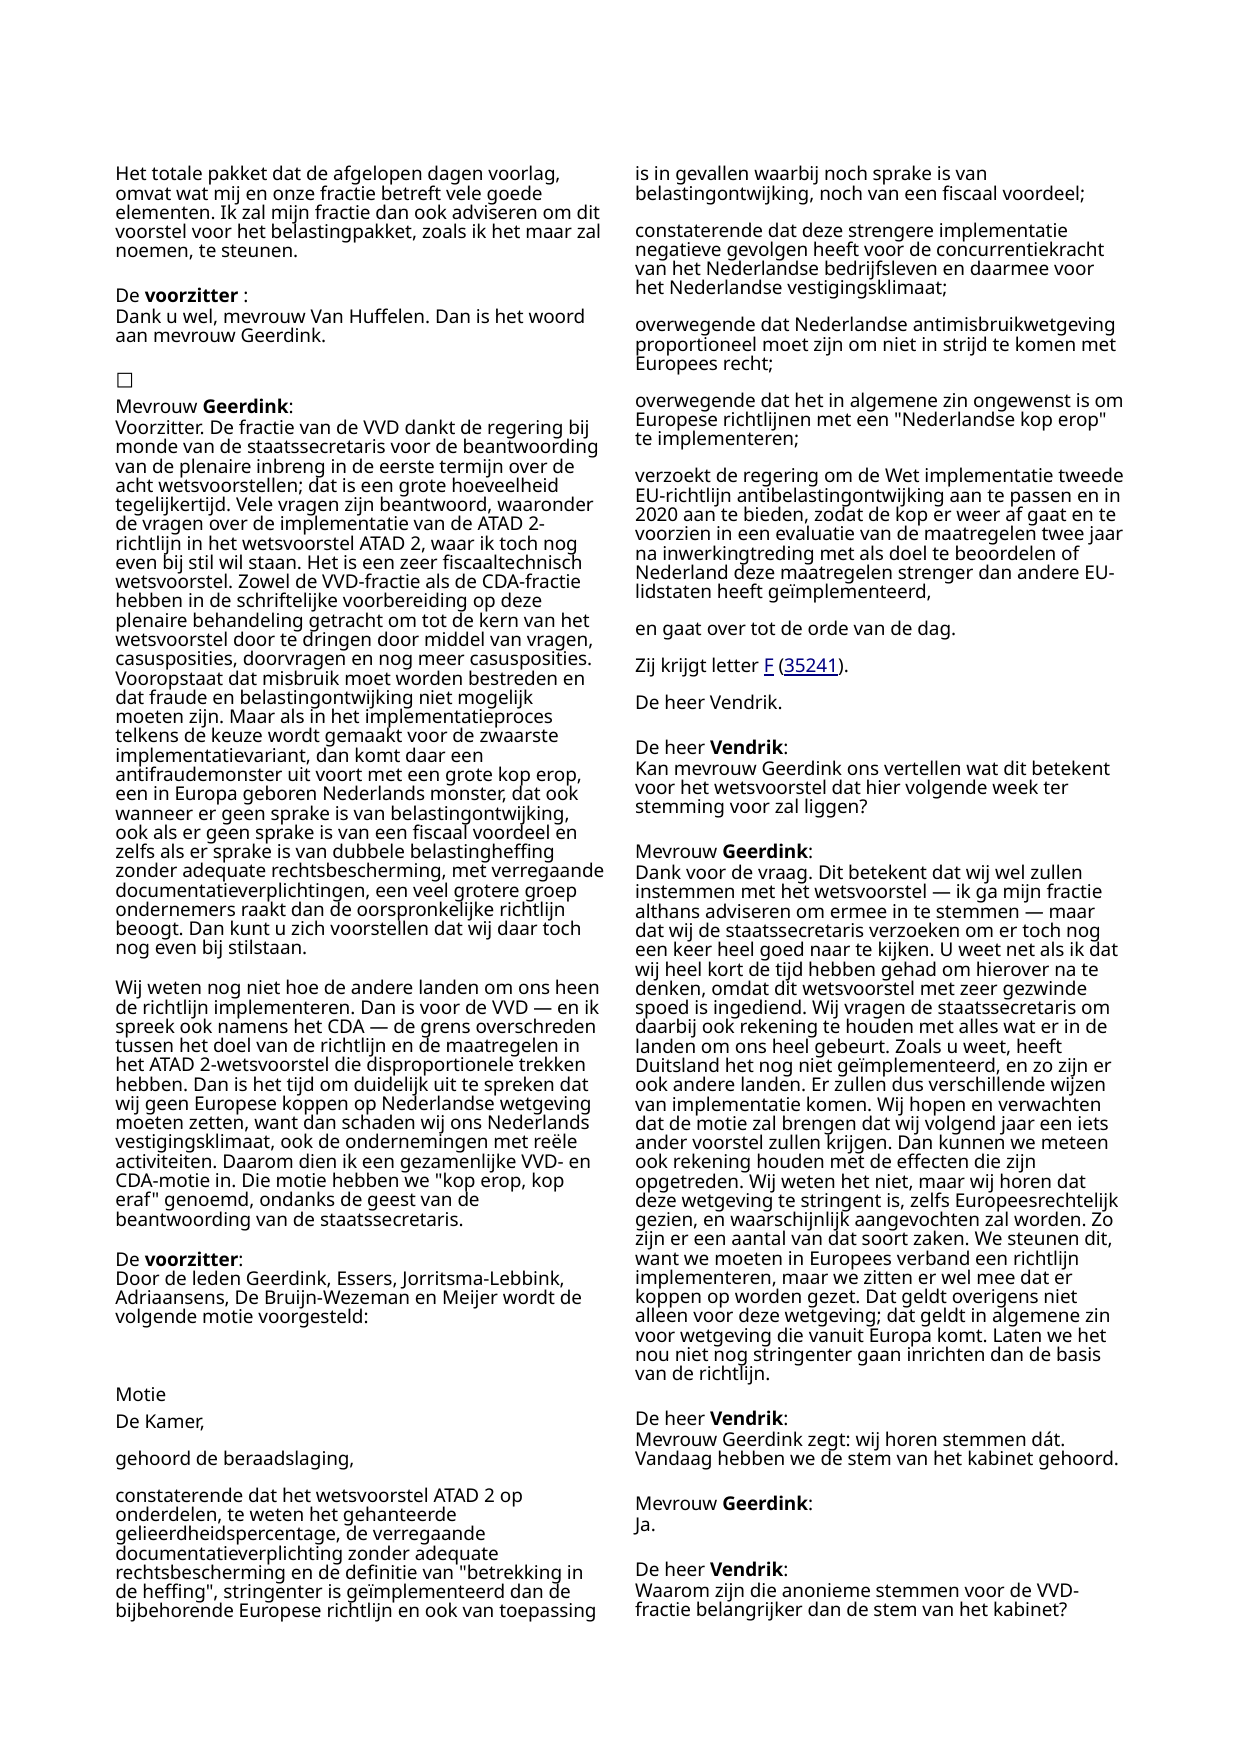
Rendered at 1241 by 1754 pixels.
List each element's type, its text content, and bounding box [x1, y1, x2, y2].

text Door de leden Geerdink, Essers, Jorritsma-Lebbink, Adriaansens, De Bruijn-Wezeman en Meijer wordt de volgende motie voorgesteld: [115, 1270, 605, 1328]
text De heer Vendrik: [635, 1405, 1125, 1431]
text Voorzitter. De fractie van de VVD dankt de regering bij monde van de staatssecretaris voor de beantwoording van de plenaire inbreng in de eerste termijn over de acht wetsvoorstellen; dat is een grote hoeveelheid tegelijkertijd. Vele vragen zijn beantwoord, waaronder de vragen over de implementatie van de ATAD 2-richtlijn in het wetsvoorstel ATAD 2, waar ik toch nog even bij stil wil staan. Het is een zeer fiscaaltechnisch wetsvoorstel. Zowel de VVD-fractie als de CDA-fractie hebben in de schriftelijke voorbereiding op deze plenaire behandeling getracht om tot de kern van het wetsvoorstel door te dringen door middel van vragen, casusposities, doorvragen en nog meer casusposities. Vooropstaat dat misbruik moet worden bestreden en dat fraude en belastingontwijking niet mogelijk moeten zijn. Maar als in het implementatieproces telkens de keuze wordt gemaakt voor de zwaarste implementatievariant, dan komt daar een antifraudemonster uit voort met een grote kop erop, een in Europa geboren Nederlands monster, dat ook wanneer er geen sprake is van belastingontwijking, ook als er geen sprake is van een fiscaal voordeel en zelfs als er sprake is van dubbele belastingheffing zonder adequate rechtsbescherming, met verregaande documentatieverplichtingen, een veel grotere groep ondernemers raakt dan de oorspronkelijke richtlijn beoogt. Dan kunt u zich voorstellen dat wij daar toch nog even bij stilstaan. [115, 419, 605, 959]
text Het totale pakket dat de afgelopen dagen voorlag, omvat wat mij en onze fractie betreft vele goede elementen. Ik zal mijn fractie dan ook adviseren om dit voorstel voor het belastingpakket, zoals ik het maar zal noemen, te steunen. [115, 165, 605, 262]
text is in gevallen waarbij noch sprake is van belastingontwijking, noch van een fiscaal voordeel; [635, 165, 1125, 204]
text De voorzitter : [115, 282, 605, 308]
text Dank u wel, mevrouw Van Huffelen. Dan is het woord aan mevrouw Geerdink. [115, 308, 605, 347]
text De heer Vendrik. [635, 694, 1125, 713]
text gehoord de beraadslaging, [115, 1450, 605, 1469]
text constaterende dat het wetsvoorstel ATAD 2 op onderdelen, te weten het gehanteerde gelieerdheidspercentage, de verregaande documentatieverplichting zonder adequate rechtsbescherming en de definitie van "betrekking in de heffing", stringenter is geïmplementeerd dan de bijbehorende Europese richtlijn en ook van toepassing [115, 1487, 605, 1622]
text Mevrouw Geerdink: [635, 838, 1125, 864]
text overwegende dat Nederlandse antimisbruikwetgeving proportioneel moet zijn om niet in strijd te komen met Europees recht; [635, 316, 1125, 374]
text Motie [115, 1381, 605, 1407]
text De heer Vendrik: [635, 1556, 1125, 1582]
text overwegende dat het in algemene zin ongewenst is om Europese richtlijnen met een "Nederlandse kop erop" te implementeren; [635, 392, 1125, 450]
text Mevrouw Geerdink: [115, 393, 605, 419]
text constaterende dat deze strengere implementatie negatieve gevolgen heeft voor de concurrentiekracht van het Nederlandse bedrijfsleven en daarmee voor het Nederlandse vestigingsklimaat; [635, 222, 1125, 299]
text ⬜ [115, 368, 605, 393]
text en gaat over tot de orde van de dag. [635, 620, 1125, 639]
text De voorzitter: [115, 1251, 605, 1270]
text Wij weten nog niet hoe de andere landen om ons heen de richtlijn implementeren. Dan is voor de VVD — en ik spreek ook namens het CDA — de grens overschreden tussen het doel van de richtlijn en de maatregelen in het ATAD 2-wetsvoorstel die disproportionele trekken hebben. Dan is het tijd om duidelijk uit te spreken dat wij geen Europese koppen op Nederlandse wetgeving moeten zetten, want dan schaden wij ons Nederlands vestigingsklimaat, ook de ondernemingen met reële activiteiten. Daarom dien ik een gezamenlijke VVD- en CDA-motie in. Die motie hebben we "kop erop, kop eraf" genoemd, ondanks de geest van de beantwoording van de staatssecretaris. [115, 979, 605, 1230]
text De heer Vendrik: [635, 734, 1125, 760]
text Waarom zijn die anonieme stemmen voor de VVD-fractie belangrijker dan de stem van het kabinet? [635, 1582, 1125, 1621]
text Kan mevrouw Geerdink ons vertellen wat dit betekent voor het wetsvoorstel dat hier volgende week ter stemming voor zal liggen? [635, 760, 1125, 818]
text Dank voor de vraag. Dit betekent dat wij wel zullen instemmen met het wetsvoorstel — ik ga mijn fractie althans adviseren om ermee in te stemmen — maar dat wij de staatssecretaris verzoeken om er toch nog een keer heel goed naar te kijken. U weet net als ik dat wij heel kort de tijd hebben gehad om hierover na te denken, omdat dit wetsvoorstel met zeer gezwinde spoed is ingediend. Wij vragen de staatssecretaris om daarbij ook rekening te houden met alles wat er in de landen om ons heel gebeurt. Zoals u weet, heeft Duitsland het nog niet geïmplementeerd, en zo zijn er ook andere landen. Er zullen dus verschillende wijzen van implementatie komen. Wij hopen en verwachten dat de motie zal brengen dat wij volgend jaar een iets ander voorstel zullen krijgen. Dan kunnen we meteen ook rekening houden met de effecten die zijn opgetreden. Wij weten het niet, maar wij horen dat deze wetgeving te stringent is, zelfs Europeesrechtelijk gezien, en waarschijnlijk aangevochten zal worden. Zo zijn er een aantal van dat soort zaken. We steunen dit, want we moeten in Europees verband een richtlijn implementeren, maar we zitten er wel mee dat er koppen op worden gezet. Dat geldt overigens niet alleen voor deze wetgeving; dat geldt in algemene zin voor wetgeving die vanuit Europa komt. Laten we het nou niet nog stringenter gaan inrichten dan de basis van de richtlijn. [635, 864, 1125, 1384]
text Mevrouw Geerdink zegt: wij horen stemmen dát. Vandaag hebben we de stem van het kabinet gehoord. [635, 1431, 1125, 1470]
text Ja. [635, 1516, 1125, 1536]
text Mevrouw Geerdink: [635, 1491, 1125, 1516]
text De Kamer, [115, 1413, 605, 1432]
text Zij krijgt letter F (35241). [635, 657, 1125, 676]
text verzoekt de regering om de Wet implementatie tweede EU-richtlijn antibelastingontwijking aan te passen en in 2020 aan te bieden, zodat de kop er weer af gaat en te voorzien in een evaluatie van de maatregelen twee jaar na inwerkingtreding met als doel te beoordelen of Nederland deze maatregelen strenger dan andere EU-lidstaten heeft geïmplementeerd, [635, 467, 1125, 602]
